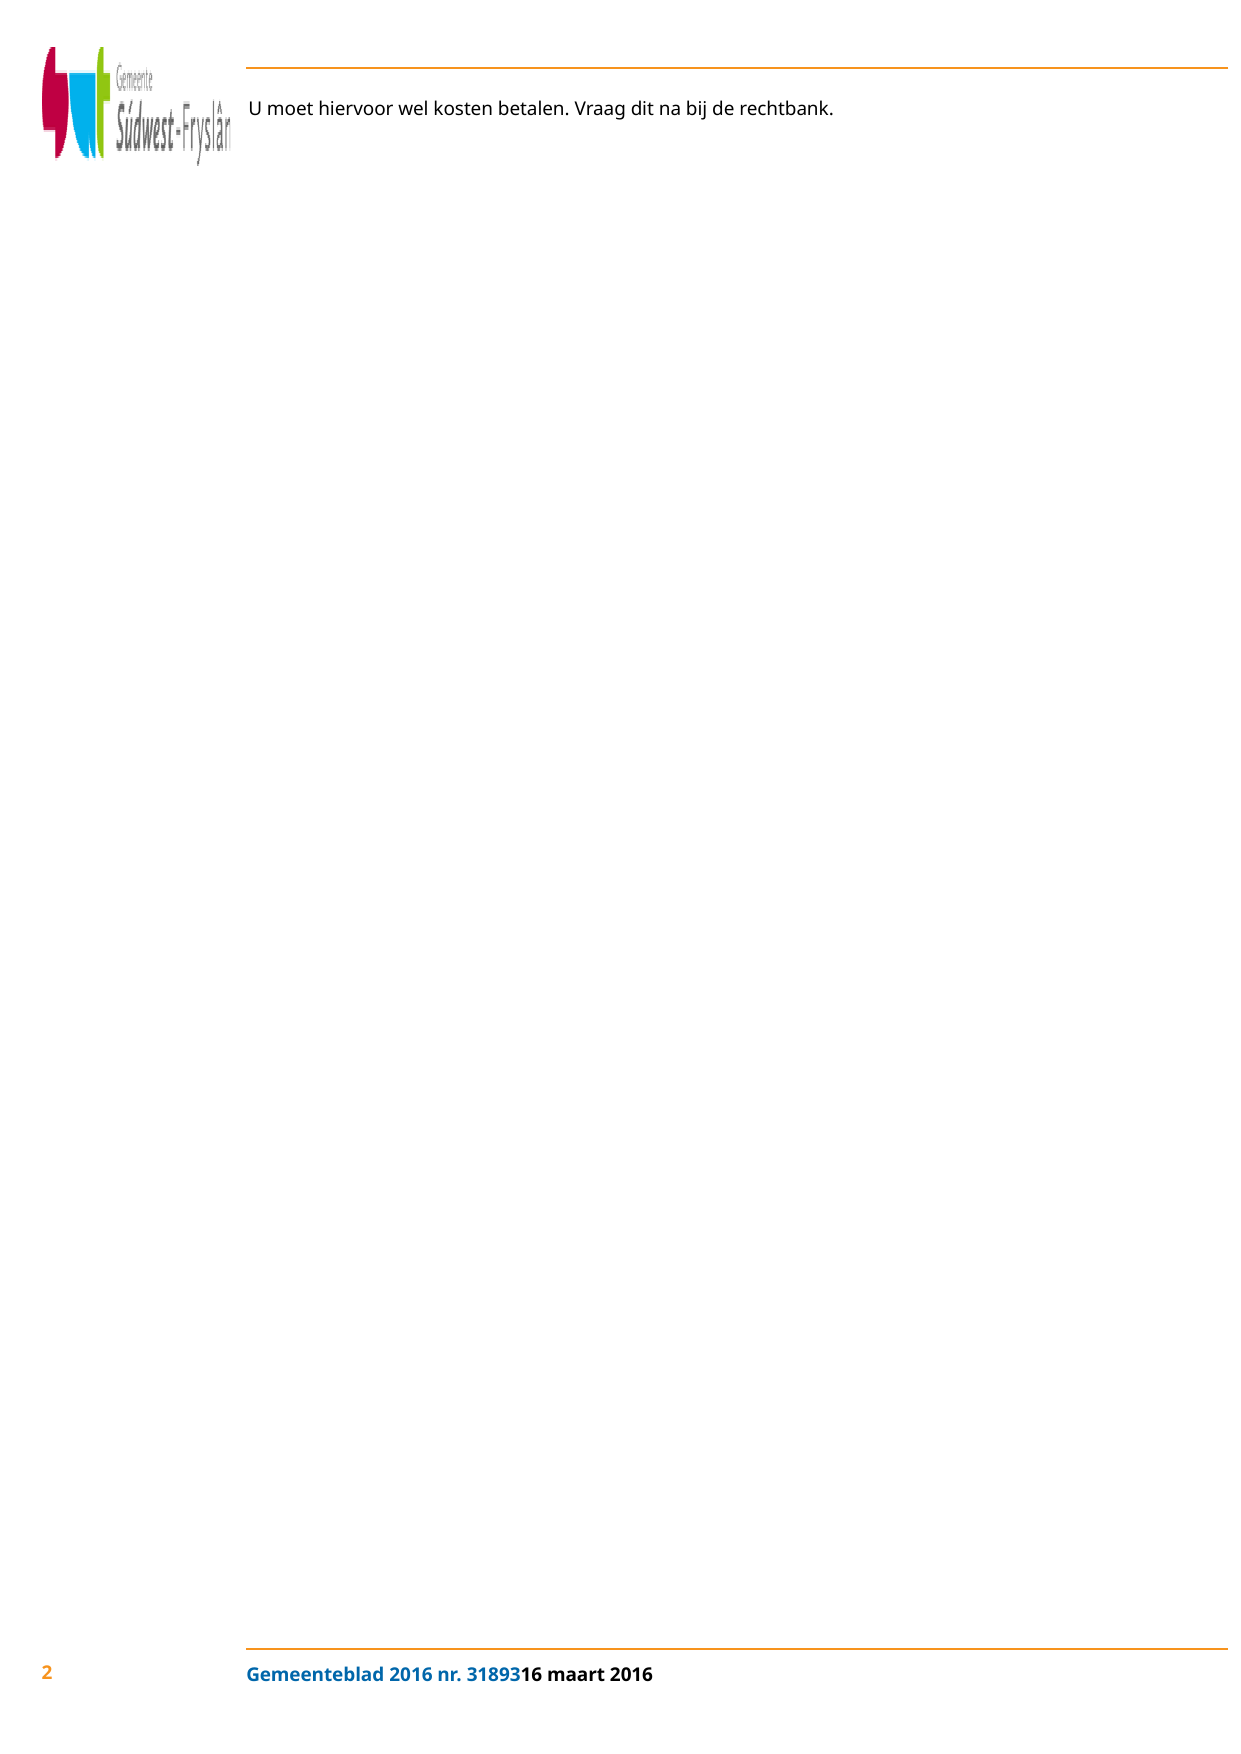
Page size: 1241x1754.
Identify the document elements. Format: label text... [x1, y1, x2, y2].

picture [41, 47, 231, 172]
text U moet hiervoor wel kosten betalen. Vraag dit na bij de rechtbank. [248, 95, 1152, 121]
